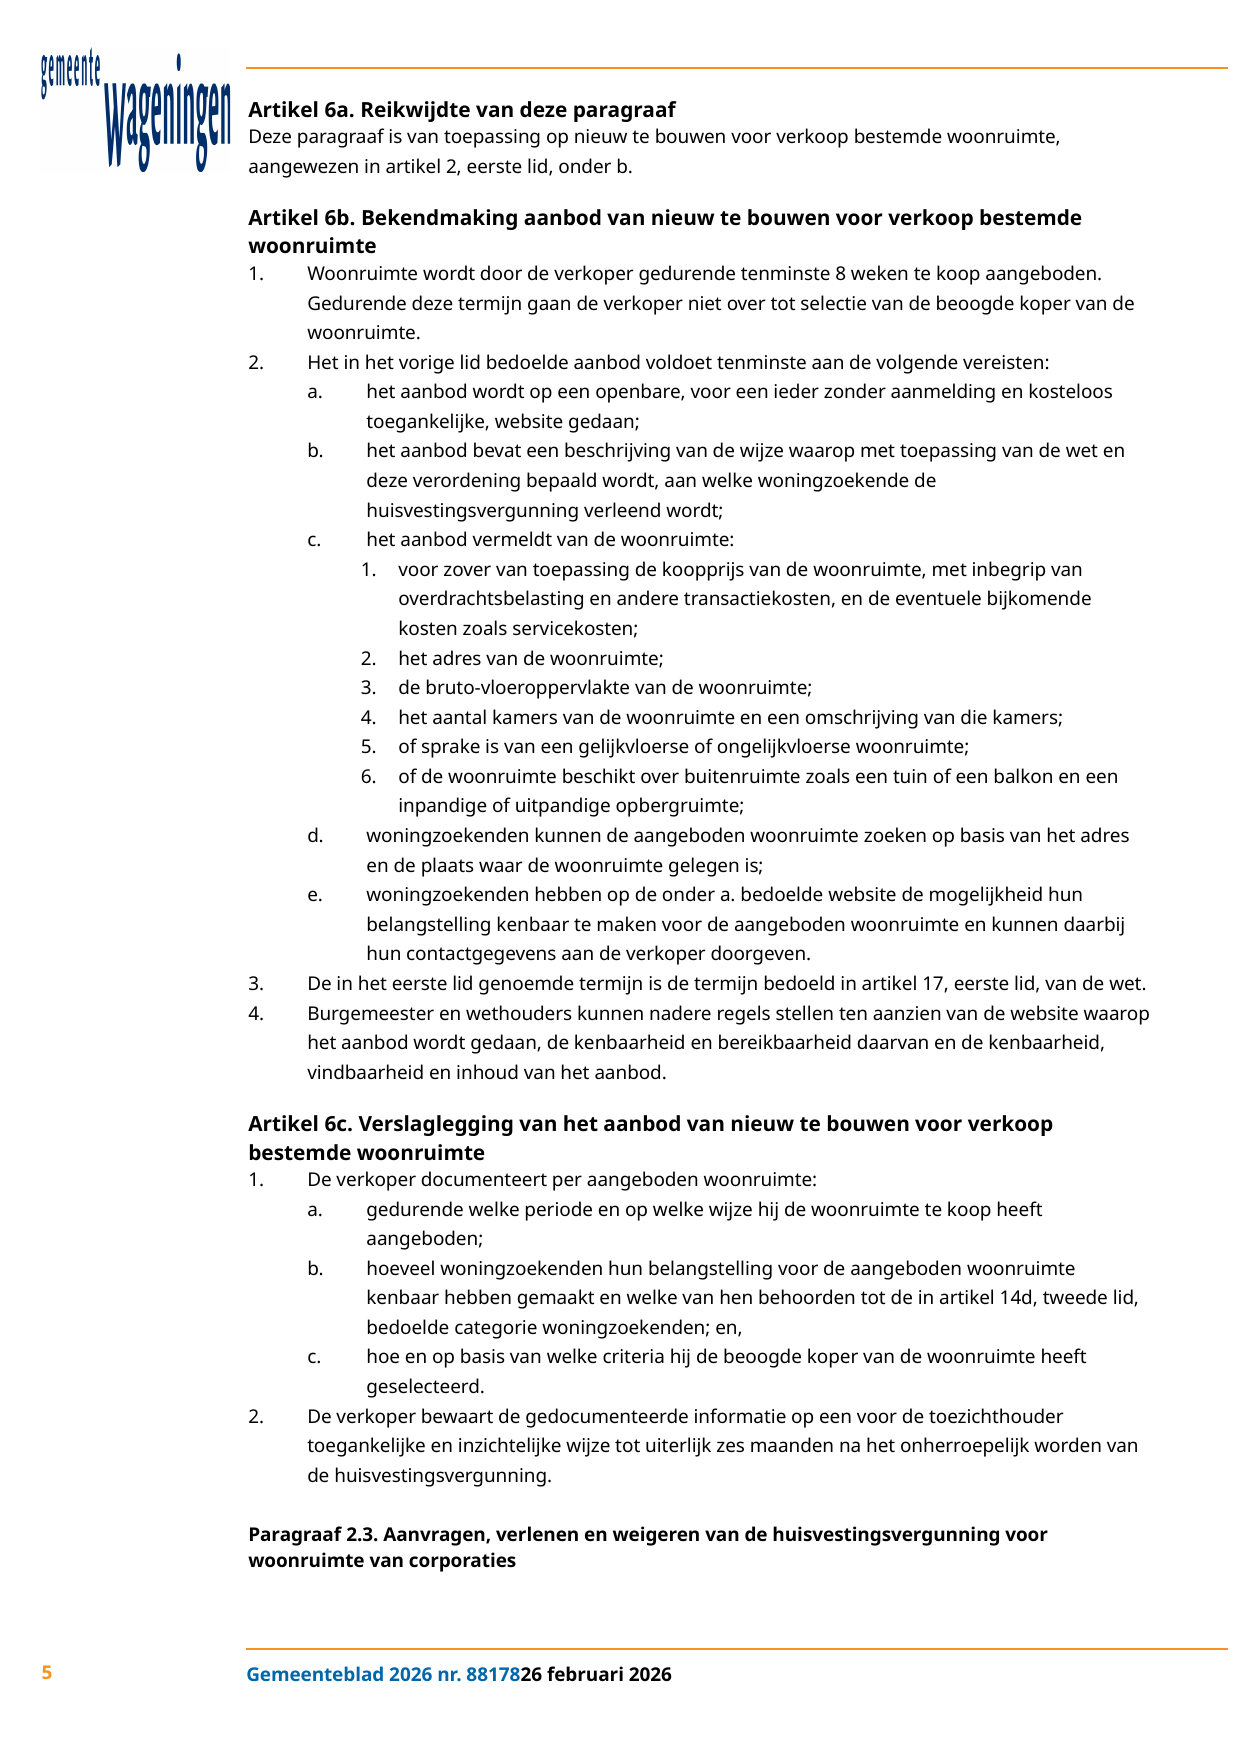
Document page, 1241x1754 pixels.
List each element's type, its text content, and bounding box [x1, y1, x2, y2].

list het adres van de woonruimte; [361, 645, 1152, 670]
text Artikel 6a. Reikwijdte van deze paragraaf [248, 95, 1152, 123]
list voor zover van toepassing de koopprijs van de woonruimte, met inbegrip van overdrachtsbelasting en andere transactiekosten, en de eventuele bijkomende kosten zoals servicekosten; [361, 556, 1152, 641]
list het aanbod vermeldt van de woonruimte: [307, 526, 1152, 552]
list De in het eerste lid genoemde termijn is de termijn bedoeld in artikel 17, eerste lid, van de wet. [248, 970, 1152, 996]
list Het in het vorige lid bedoelde aanbod voldoet tenminste aan de volgende vereisten: [248, 349, 1152, 374]
list woningzoekenden hebben op de onder a. bedoelde website de mogelijkheid hun belangstelling kenbaar te maken voor de aangeboden woonruimte en kunnen daarbij hun contactgegevens aan de verkoper doorgeven. [307, 881, 1152, 966]
list hoeveel woningzoekenden hun belangstelling voor de aangeboden woonruimte kenbaar hebben gemaakt en welke van hen behoorden tot de in artikel 14d, tweede lid, bedoelde categorie woningzoekenden; en, [307, 1255, 1152, 1340]
list De verkoper documenteert per aangeboden woonruimte: [248, 1166, 1152, 1192]
list De verkoper bewaart de gedocumenteerde informatie op een voor de toezichthouder toegankelijke en inzichtelijke wijze tot uiterlijk zes maanden na het onherroepelijk worden van de huisvestingsvergunning. [248, 1403, 1152, 1488]
list het aantal kamers van de woonruimte en een omschrijving van die kamers; [361, 704, 1152, 729]
list of sprake is van een gelijkvloerse of ongelijkvloerse woonruimte; [361, 733, 1152, 759]
list de bruto-vloeroppervlakte van de woonruimte; [361, 674, 1152, 700]
text Paragraaf 2.3. Aanvragen, verlenen en weigeren van de huisvestingsvergunning voor woonruimte van corporaties [248, 1521, 1152, 1573]
text Artikel 6b. Bekendmaking aanbod van nieuw te bouwen voor verkoop bestemde woonruimte [248, 203, 1152, 260]
list gedurende welke periode en op welke wijze hij de woonruimte te koop heeft aangeboden; [307, 1196, 1152, 1251]
list Woonruimte wordt door de verkoper gedurende tenminste 8 weken te koop aangeboden. Gedurende deze termijn gaan de verkoper niet over tot selectie van de beoogde koper van de woonruimte. [248, 260, 1152, 345]
list het aanbod bevat een beschrijving van de wijze waarop met toepassing van de wet en deze verordening bepaald wordt, aan welke woningzoekende de huisvestingsvergunning verleend wordt; [307, 438, 1152, 522]
list het aanbod wordt op een openbare, voor een ieder zonder aanmelding en kosteloos toegankelijke, website gedaan; [307, 378, 1152, 434]
text Deze paragraaf is van toepassing op nieuw te bouwen voor verkoop bestemde woonruimte, aangewezen in artikel 2, eerste lid, onder b. [248, 123, 1152, 178]
list Burgemeester en wethouders kunnen nadere regels stellen ten aanzien van de website waarop het aanbod wordt gedaan, de kenbaarheid en bereikbaarheid daarvan en de kenbaarheid, vindbaarheid en inhoud van het aanbod. [248, 1000, 1152, 1084]
picture [41, 47, 231, 172]
list hoe en op basis van welke criteria hij de beoogde koper van de woonruimte heeft geselecteerd. [307, 1344, 1152, 1399]
list of de woonruimte beschikt over buitenruimte zoals een tuin of een balkon en een inpandige of uitpandige opbergruimte; [361, 763, 1152, 818]
text Artikel 6c. Verslaglegging van het aanbod van nieuw te bouwen voor verkoop bestemde woonruimte [248, 1109, 1152, 1166]
list woningzoekenden kunnen de aangeboden woonruimte zoeken op basis van het adres en de plaats waar de woonruimte gelegen is; [307, 822, 1152, 877]
